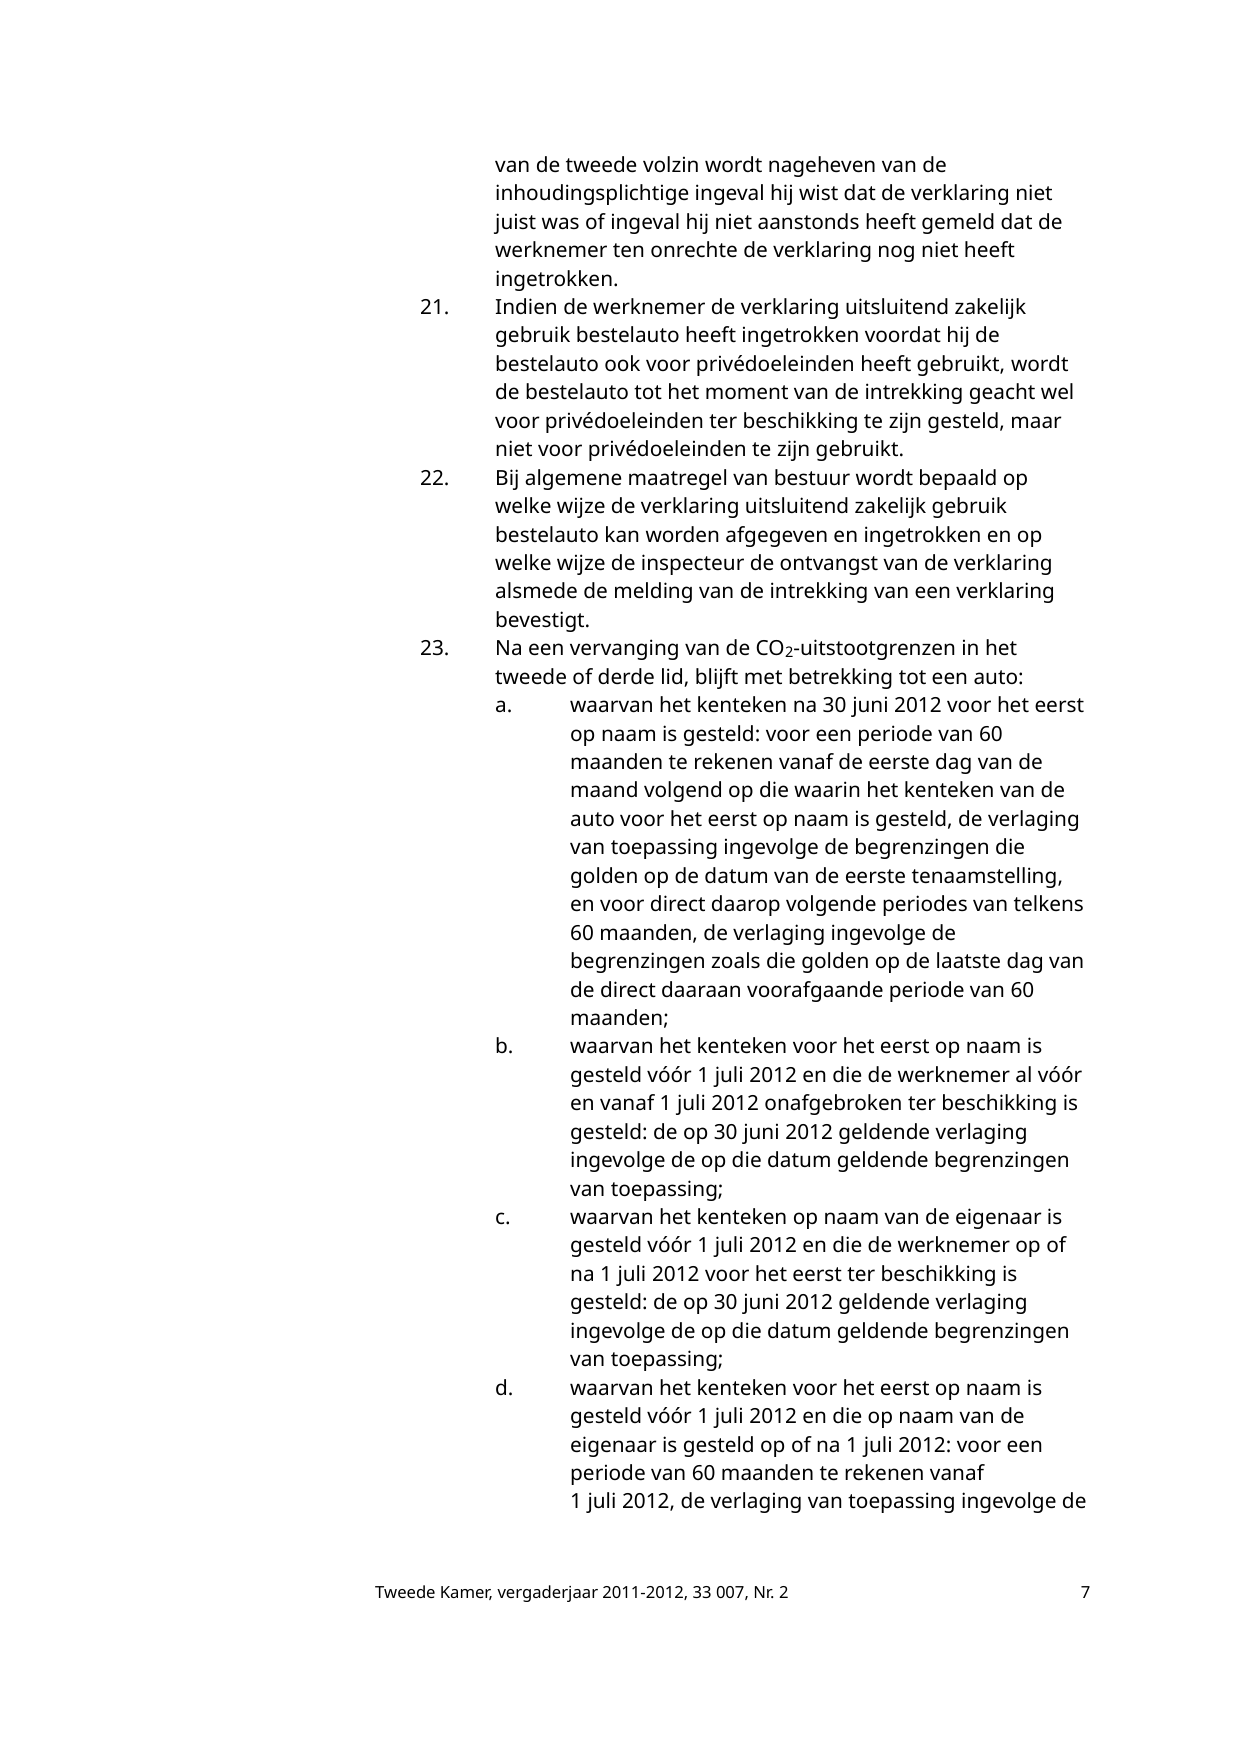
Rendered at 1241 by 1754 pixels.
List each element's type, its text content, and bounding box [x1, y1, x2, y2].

list waarvan het kenteken na 30 juni 2012 voor het eerst op naam is gesteld: voor een periode van 60 maanden te rekenen vanaf de eerste dag van de maand volgend op die waarin het kenteken van de auto voor het eerst op naam is gesteld, de verlaging van toepassing ingevolge de begrenzingen die golden op de datum van de eerste tenaamstelling, en voor direct daarop volgende periodes van telkens 60 maanden, de verlaging ingevolge de begrenzingen zoals die golden op de laatste dag van de direct daaraan voorafgaande periode van 60 maanden; [495, 690, 1090, 1032]
list waarvan het kenteken voor het eerst op naam is gesteld vóór 1 juli 2012 en die op naam van de eigenaar is gesteld op of na 1 juli 2012: voor een periode van 60 maanden te rekenen vanaf 1 juli 2012, de verlaging van toepassing ingevolge de [495, 1373, 1090, 1515]
list van de tweede volzin wordt nageheven van de inhoudingsplichtige ingeval hij wist dat de verklaring niet juist was of ingeval hij niet aanstonds heeft gemeld dat de werknemer ten onrechte de verklaring nog niet heeft ingetrokken. [420, 150, 1090, 292]
list Na een vervanging van de CO2-uitstootgrenzen in het tweede of derde lid, blijft met betrekking tot een auto: [420, 633, 1090, 690]
list waarvan het kenteken voor het eerst op naam is gesteld vóór 1 juli 2012 en die de werknemer al vóór en vanaf 1 juli 2012 onafgebroken ter beschikking is gesteld: de op 30 juni 2012 geldende verlaging ingevolge de op die datum geldende begrenzingen van toepassing; [495, 1032, 1090, 1202]
list waarvan het kenteken op naam van de eigenaar is gesteld vóór 1 juli 2012 en die de werknemer op of na 1 juli 2012 voor het eerst ter beschikking is gesteld: de op 30 juni 2012 geldende verlaging ingevolge de op die datum geldende begrenzingen van toepassing; [495, 1202, 1090, 1373]
list Bij algemene maatregel van bestuur wordt bepaald op welke wijze de verklaring uitsluitend zakelijk gebruik bestelauto kan worden afgegeven en ingetrokken en op welke wijze de inspecteur de ontvangst van de verklaring alsmede de melding van de intrekking van een verklaring bevestigt. [420, 463, 1090, 633]
list Indien de werknemer de verklaring uitsluitend zakelijk gebruik bestelauto heeft ingetrokken voordat hij de bestelauto ook voor privédoeleinden heeft gebruikt, wordt de bestelauto tot het moment van de intrekking geacht wel voor privédoeleinden ter beschikking te zijn gesteld, maar niet voor privédoeleinden te zijn gebruikt. [420, 292, 1090, 463]
